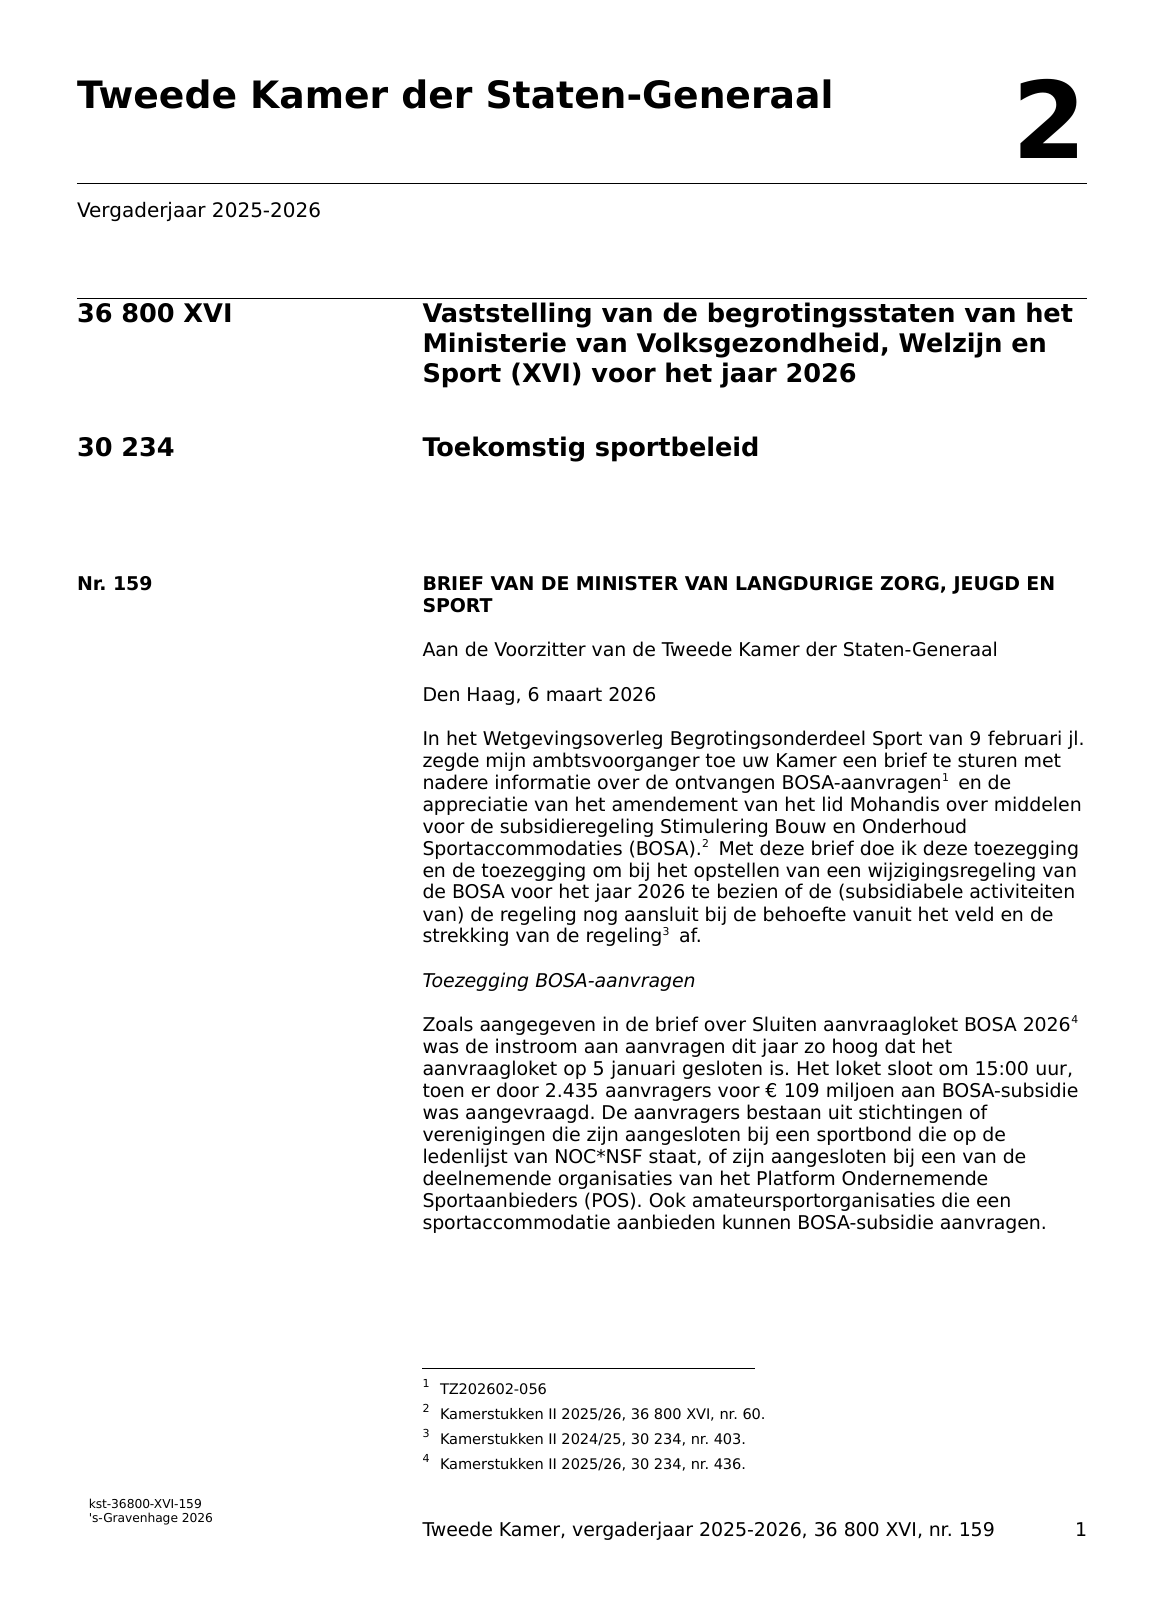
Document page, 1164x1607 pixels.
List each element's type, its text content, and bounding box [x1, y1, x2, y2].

text 's-Gravenhage 2026 [88, 1511, 323, 1525]
subtitle Nr. 159 BRIEF VAN DE MINISTER VAN LANGDURIGE ZORG, JEUGD EN SPORT [77, 573, 1087, 617]
table_cell Vergaderjaar 2025-2026 [77, 184, 1087, 298]
table_header 2 [886, 59, 1087, 183]
text TZ202602-056 [422, 1377, 1087, 1399]
text In het Wetgevingsoverleg Begrotingsonderdeel Sport van 9 februari jl. zegde mijn ambtsvoorganger toe uw Kamer een brief te sturen met nadere informatie over de ontvangen BOSA-aanvragen en de appreciatie van het amendement van het lid Mohandis over middelen voor de subsidieregeling Stimulering Bouw en Onderhoud Sportaccommodaties (BOSA). Met deze brief doe ik deze toezegging en de toezegging om bij het opstellen van een wijzigingsregeling van de BOSA voor het jaar 2026 te bezien of de (subsidiabele activiteiten van) de regeling nog aansluit bij de behoefte vanuit het veld en de strekking van de regeling af. [422, 728, 1087, 947]
text Zoals aangegeven in de brief over Sluiten aanvraagloket BOSA 2026 was de instroom aan aanvragen dit jaar zo hoog dat het aanvraagloket op 5 januari gesloten is. Het loket sloot om 15:00 uur, toen er door 2.435 aanvragers voor € 109 miljoen aan BOSA-subsidie was aangevraagd. De aanvragers bestaan uit stichtingen of verenigingen die zijn aangesloten bij een sportbond die op de ledenlijst van NOC*NSF staat, of zijn aangesloten bij een van de deelnemende organisaties van het Platform Ondernemende Sportaanbieders (POS). Ook amateursportorganisaties die een sportaccommodatie aanbieden kunnen BOSA-subsidie aanvragen. [422, 1014, 1087, 1233]
text Den Haag, 6 maart 2026 [422, 683, 1087, 705]
text Kamerstukken II 2025/26, 30 234, nr. 436. [422, 1452, 1087, 1474]
text Aan de Voorzitter van de Tweede Kamer der Staten-Generaal [422, 639, 1087, 661]
subtitle 30 234 Toekomstig sportbeleid [77, 432, 1087, 462]
table_header Tweede Kamer der Staten-Generaal [77, 59, 886, 183]
text kst-36800-XVI-159 [88, 1497, 323, 1511]
text Kamerstukken II 2024/25, 30 234, nr. 403. [422, 1427, 1087, 1449]
subtitle Toezegging BOSA-aanvragen [422, 969, 1087, 992]
subtitle 36 800 XVI Vaststelling van de begrotingsstaten van het Ministerie van Volksgezondheid, Welzijn en Sport (XVI) voor het jaar 2026 [77, 299, 1087, 388]
text Kamerstukken II 2025/26, 36 800 XVI, nr. 60. [422, 1402, 1087, 1424]
